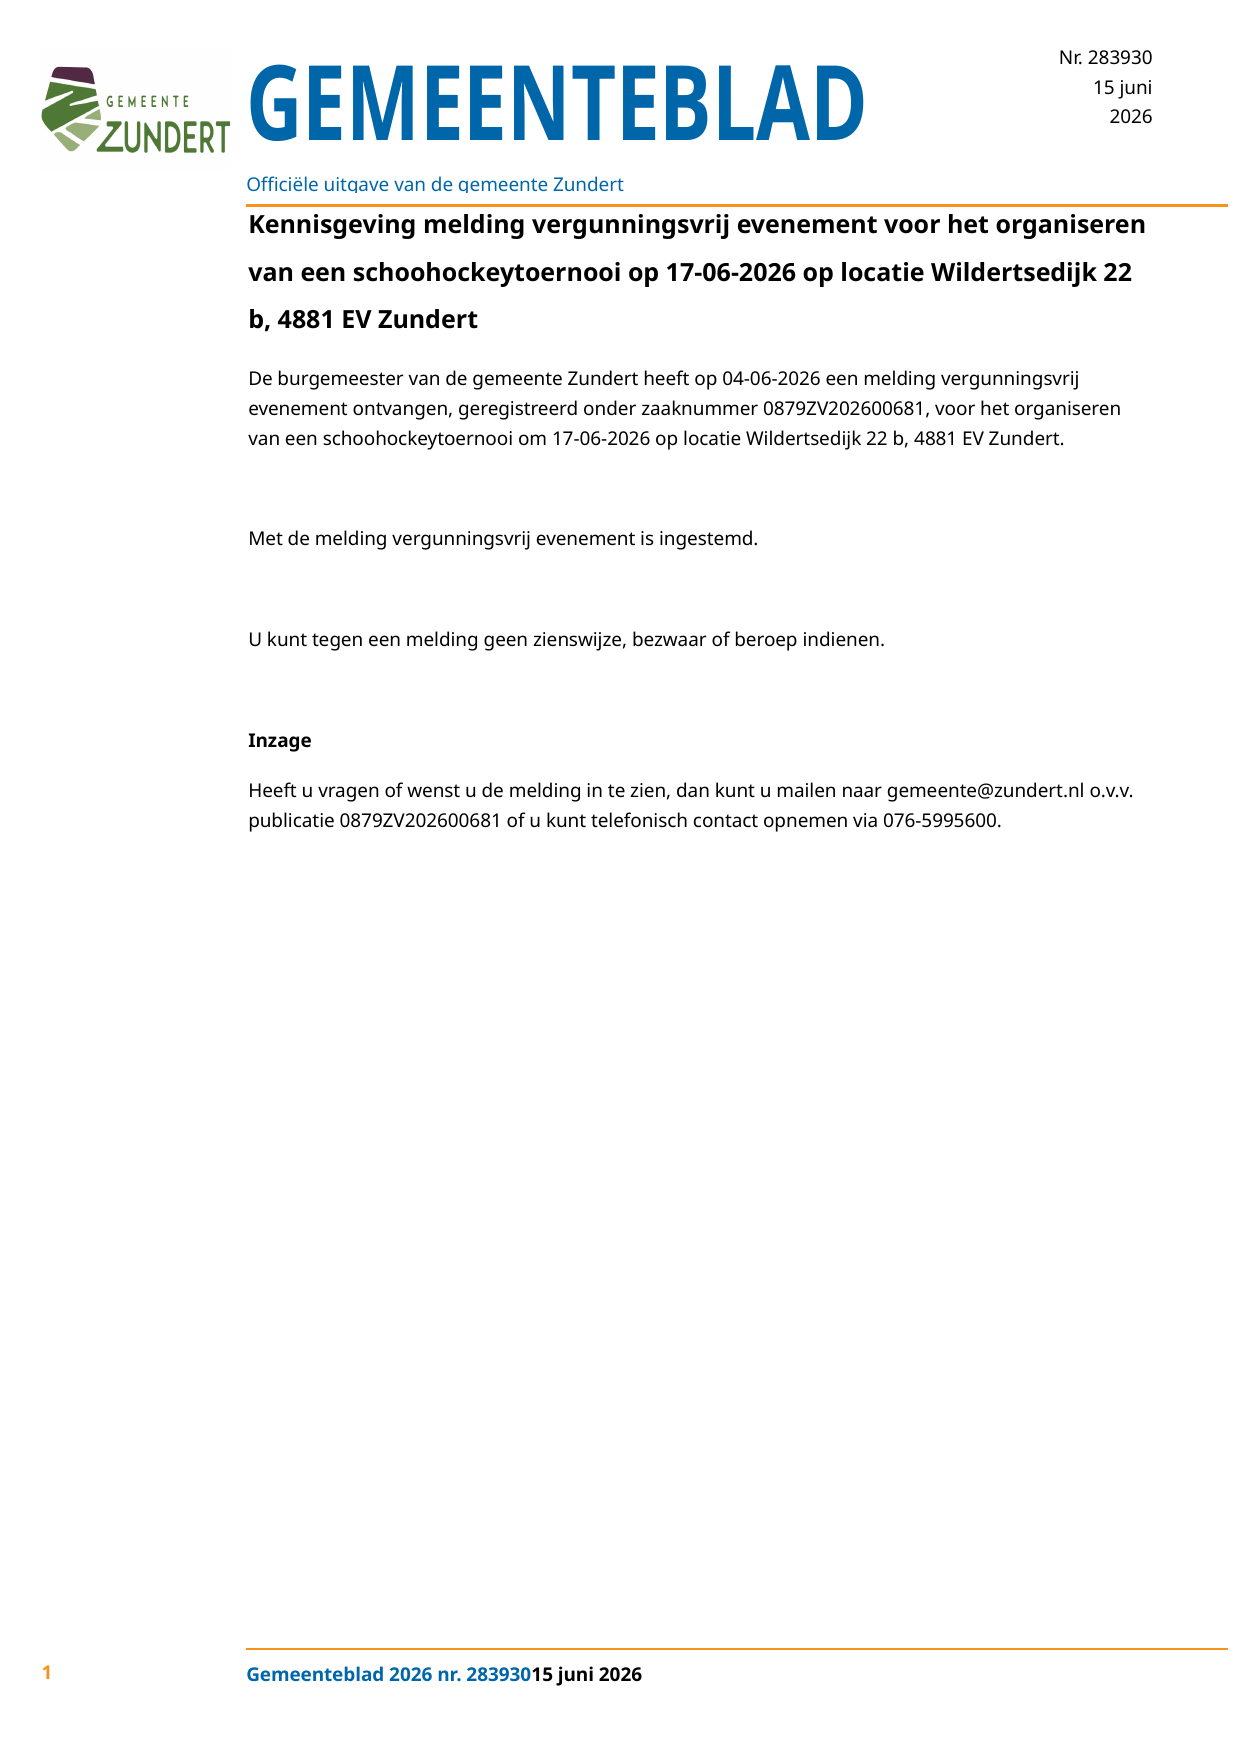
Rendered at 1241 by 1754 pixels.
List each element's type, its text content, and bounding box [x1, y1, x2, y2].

picture [41, 47, 231, 172]
text U kunt tegen een melding geen zienswijze, bezwaar of beroep indienen. [248, 626, 1152, 652]
text Heeft u vragen of wenst u de melding in te zien, dan kunt u mailen naar gemeente@zundert.nl o.v.v. publicatie 0879ZV202600681 of u kunt telefonisch contact opnemen via 076-5995600. [248, 778, 1152, 833]
text Inzage [248, 727, 1152, 753]
text De burgemeester van de gemeente Zundert heeft op 04-06-2026 een melding vergunningsvrij evenement ontvangen, geregistreerd onder zaaknummer 0879ZV202600681, voor het organiseren van een schoohockeytoernooi om 17-06-2026 op locatie Wildertsedijk 22 b, 4881 EV Zundert. [248, 366, 1152, 450]
text Met de melding vergunningsvrij evenement is ingestemd. [248, 526, 1152, 551]
text Kennisgeving melding vergunningsvrij evenement voor het organiseren van een schoohockeytoernooi op 17-06-2026 op locatie Wildertsedijk 22 b, 4881 EV Zundert [248, 207, 1152, 336]
